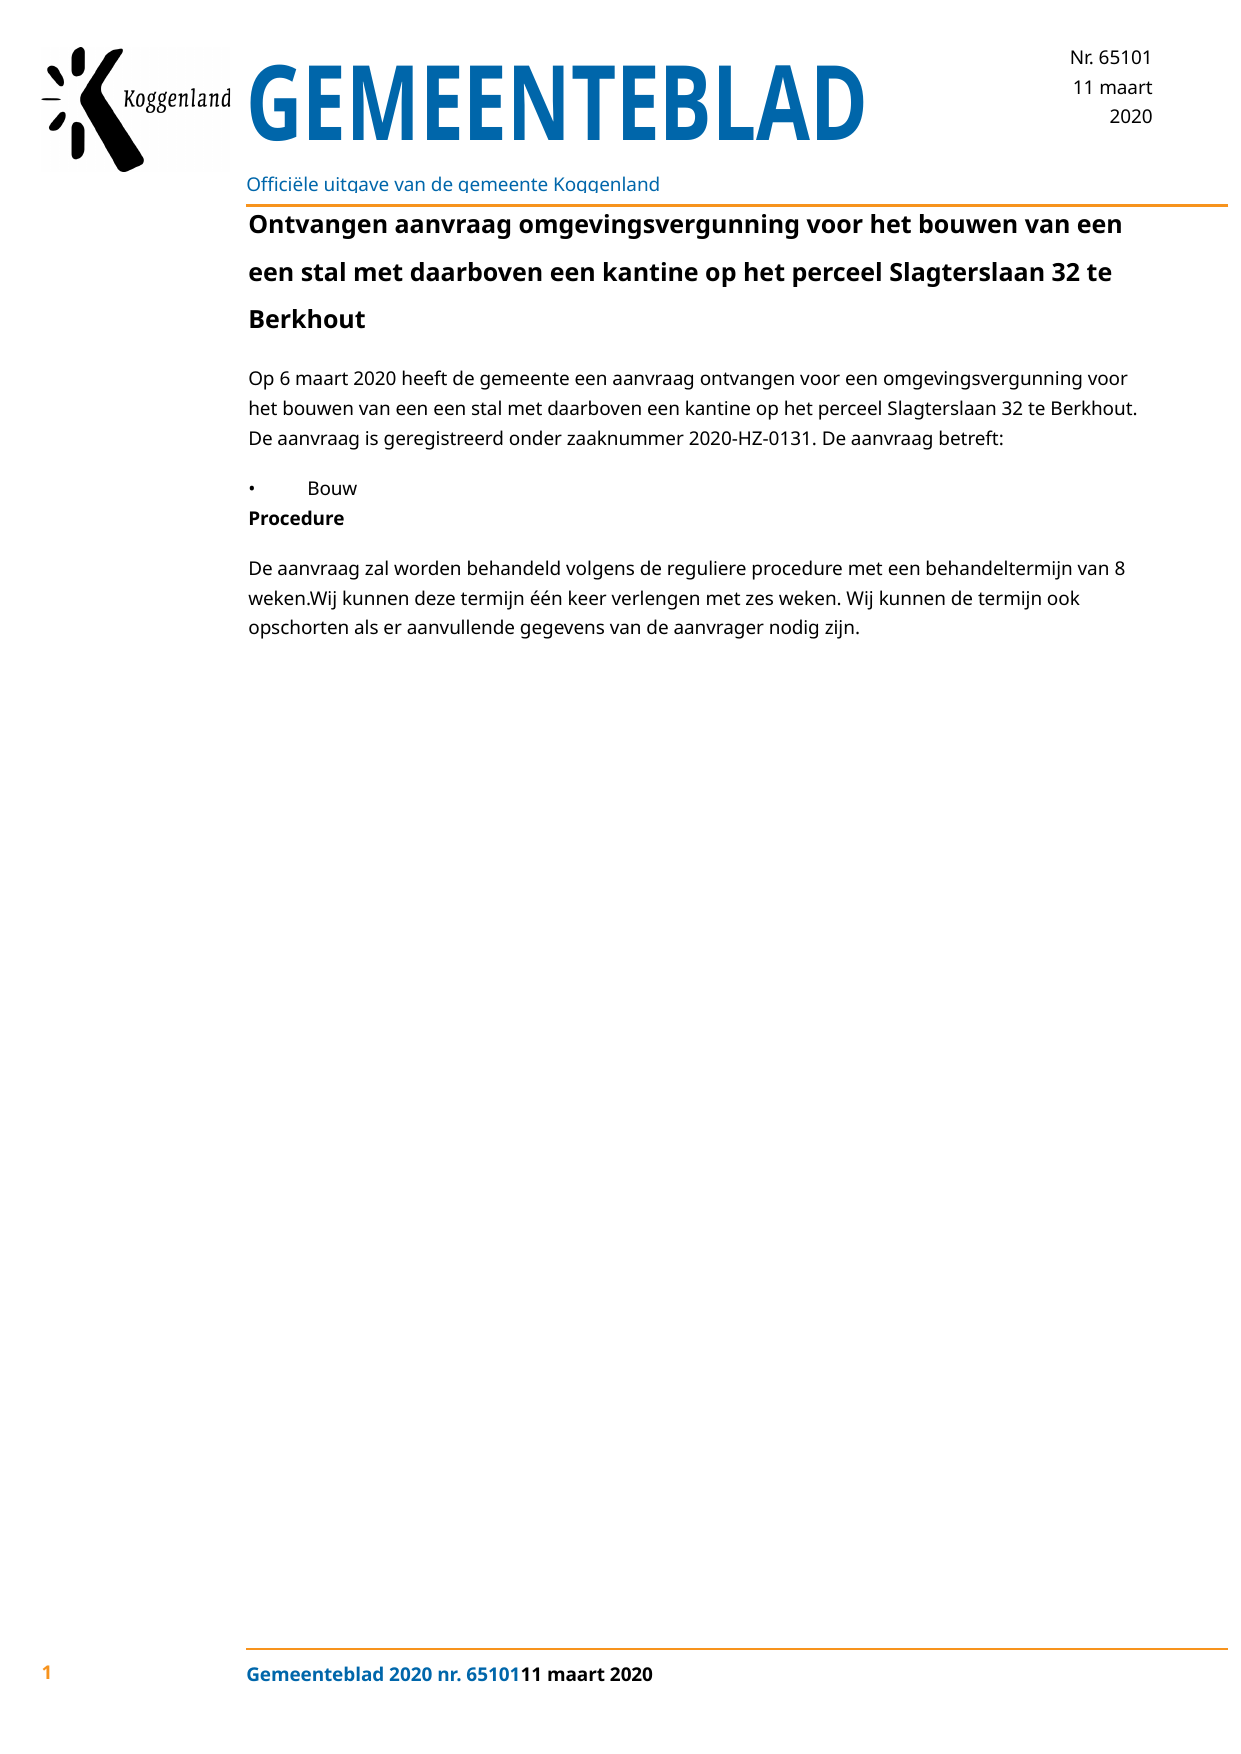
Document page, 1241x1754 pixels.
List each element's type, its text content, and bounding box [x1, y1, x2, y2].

picture [41, 47, 231, 172]
list Bouw [248, 475, 1152, 501]
text De aanvraag zal worden behandeld volgens de reguliere procedure met een behandeltermijn van 8 weken.Wij kunnen deze termijn één keer verlengen met zes weken. Wij kunnen de termijn ook opschorten als er aanvullende gegevens van de aanvrager nodig zijn. [248, 555, 1152, 640]
text Ontvangen aanvraag omgevingsvergunning voor het bouwen van een een stal met daarboven een kantine op het perceel Slagterslaan 32 te Berkhout [248, 207, 1152, 336]
text Procedure [248, 505, 1152, 530]
text Op 6 maart 2020 heeft de gemeente een aanvraag ontvangen voor een omgevingsvergunning voor het bouwen van een een stal met daarboven een kantine op het perceel Slagterslaan 32 te Berkhout. De aanvraag is geregistreerd onder zaaknummer 2020-HZ-0131. De aanvraag betreft: [248, 366, 1152, 450]
